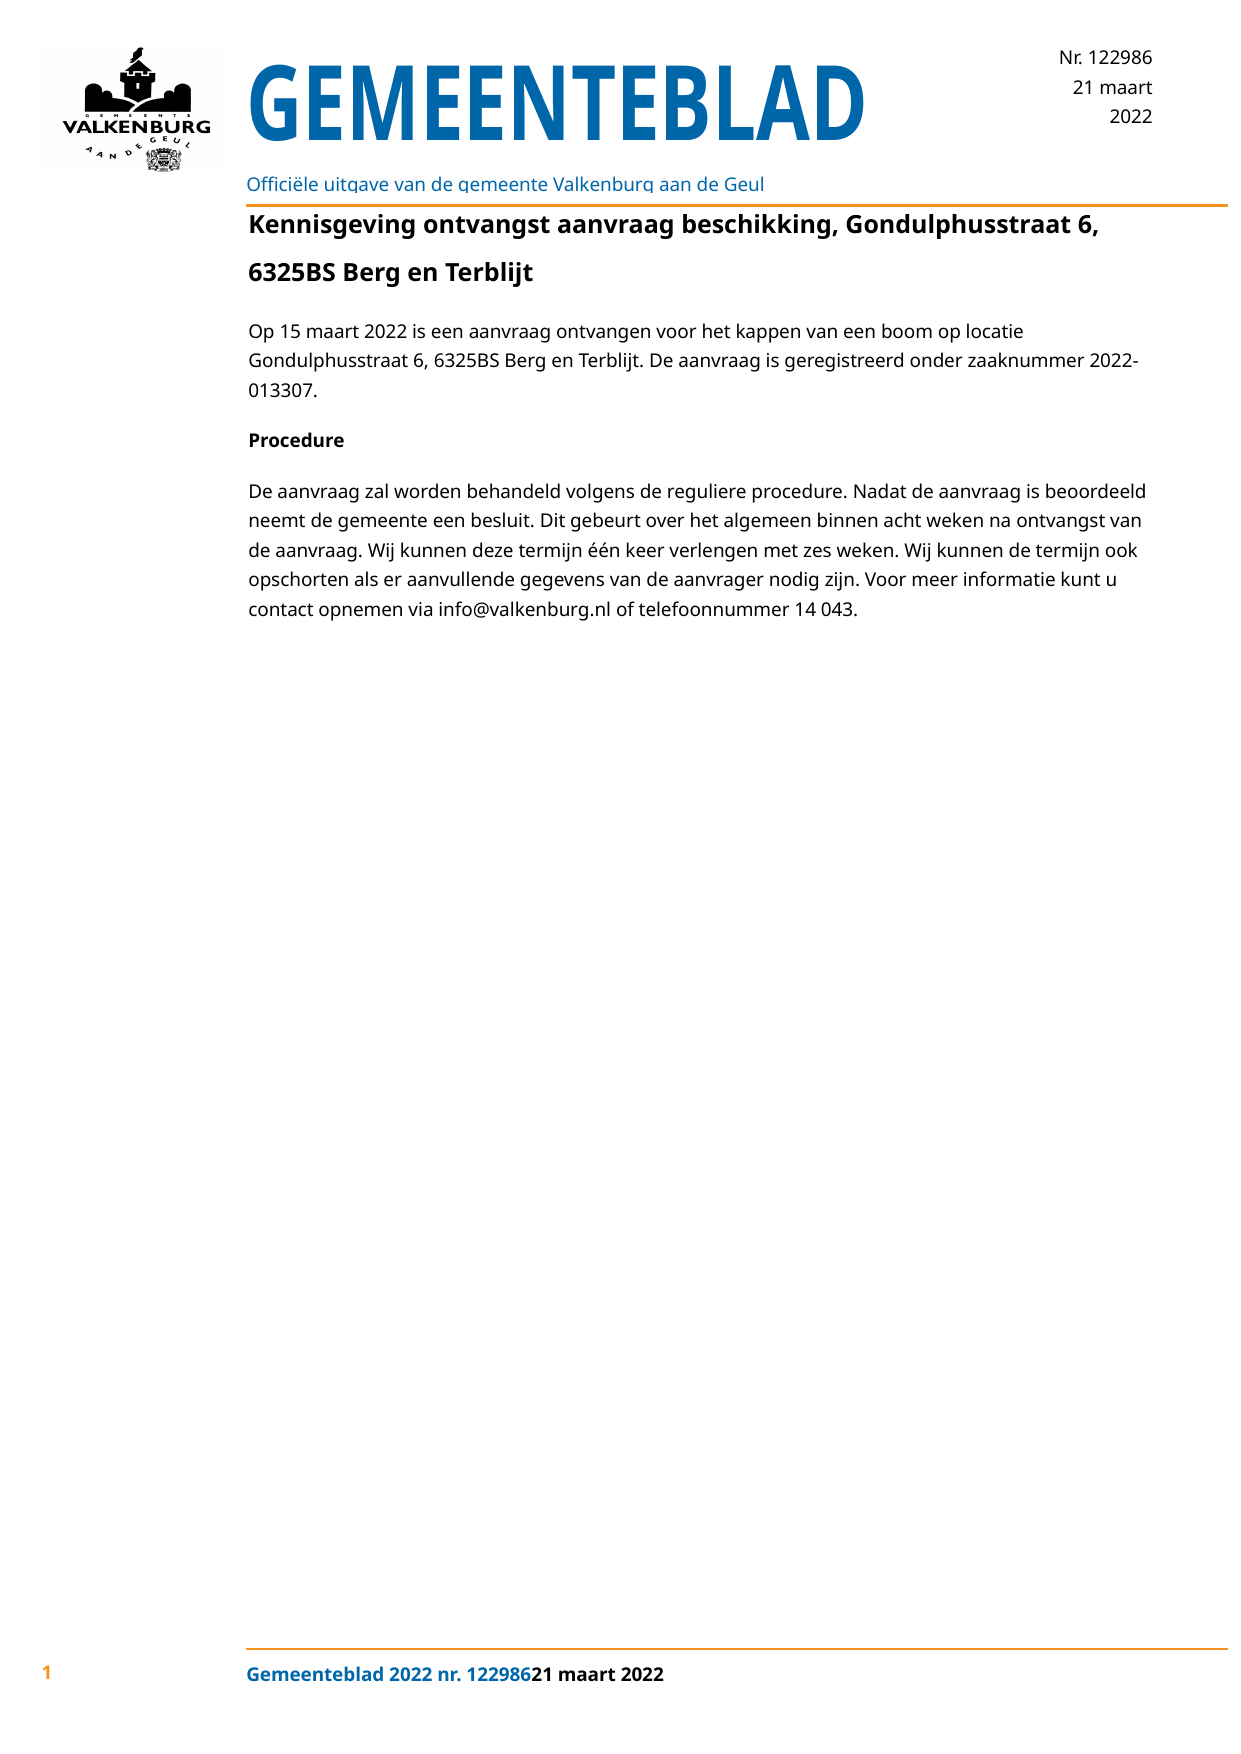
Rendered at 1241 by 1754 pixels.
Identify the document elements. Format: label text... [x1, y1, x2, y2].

text Procedure [248, 427, 1152, 453]
text Kennisgeving ontvangst aanvraag beschikking, Gondulphusstraat 6, 6325BS Berg en Terblijt [248, 207, 1152, 288]
text De aanvraag zal worden behandeld volgens de reguliere procedure. Nadat de aanvraag is beoordeeld neemt de gemeente een besluit. Dit gebeurt over het algemeen binnen acht weken na ontvangst van de aanvraag. Wij kunnen deze termijn één keer verlengen met zes weken. Wij kunnen de termijn ook opschorten als er aanvullende gegevens van de aanvrager nodig zijn. Voor meer informatie kunt u contact opnemen via info@valkenburg.nl of telefoonnummer 14 043. [248, 478, 1152, 622]
picture [41, 47, 231, 172]
text Op 15 maart 2022 is een aanvraag ontvangen voor het kappen van een boom op locatie Gondulphusstraat 6, 6325BS Berg en Terblijt. De aanvraag is geregistreerd onder zaaknummer 2022-013307. [248, 318, 1152, 403]
